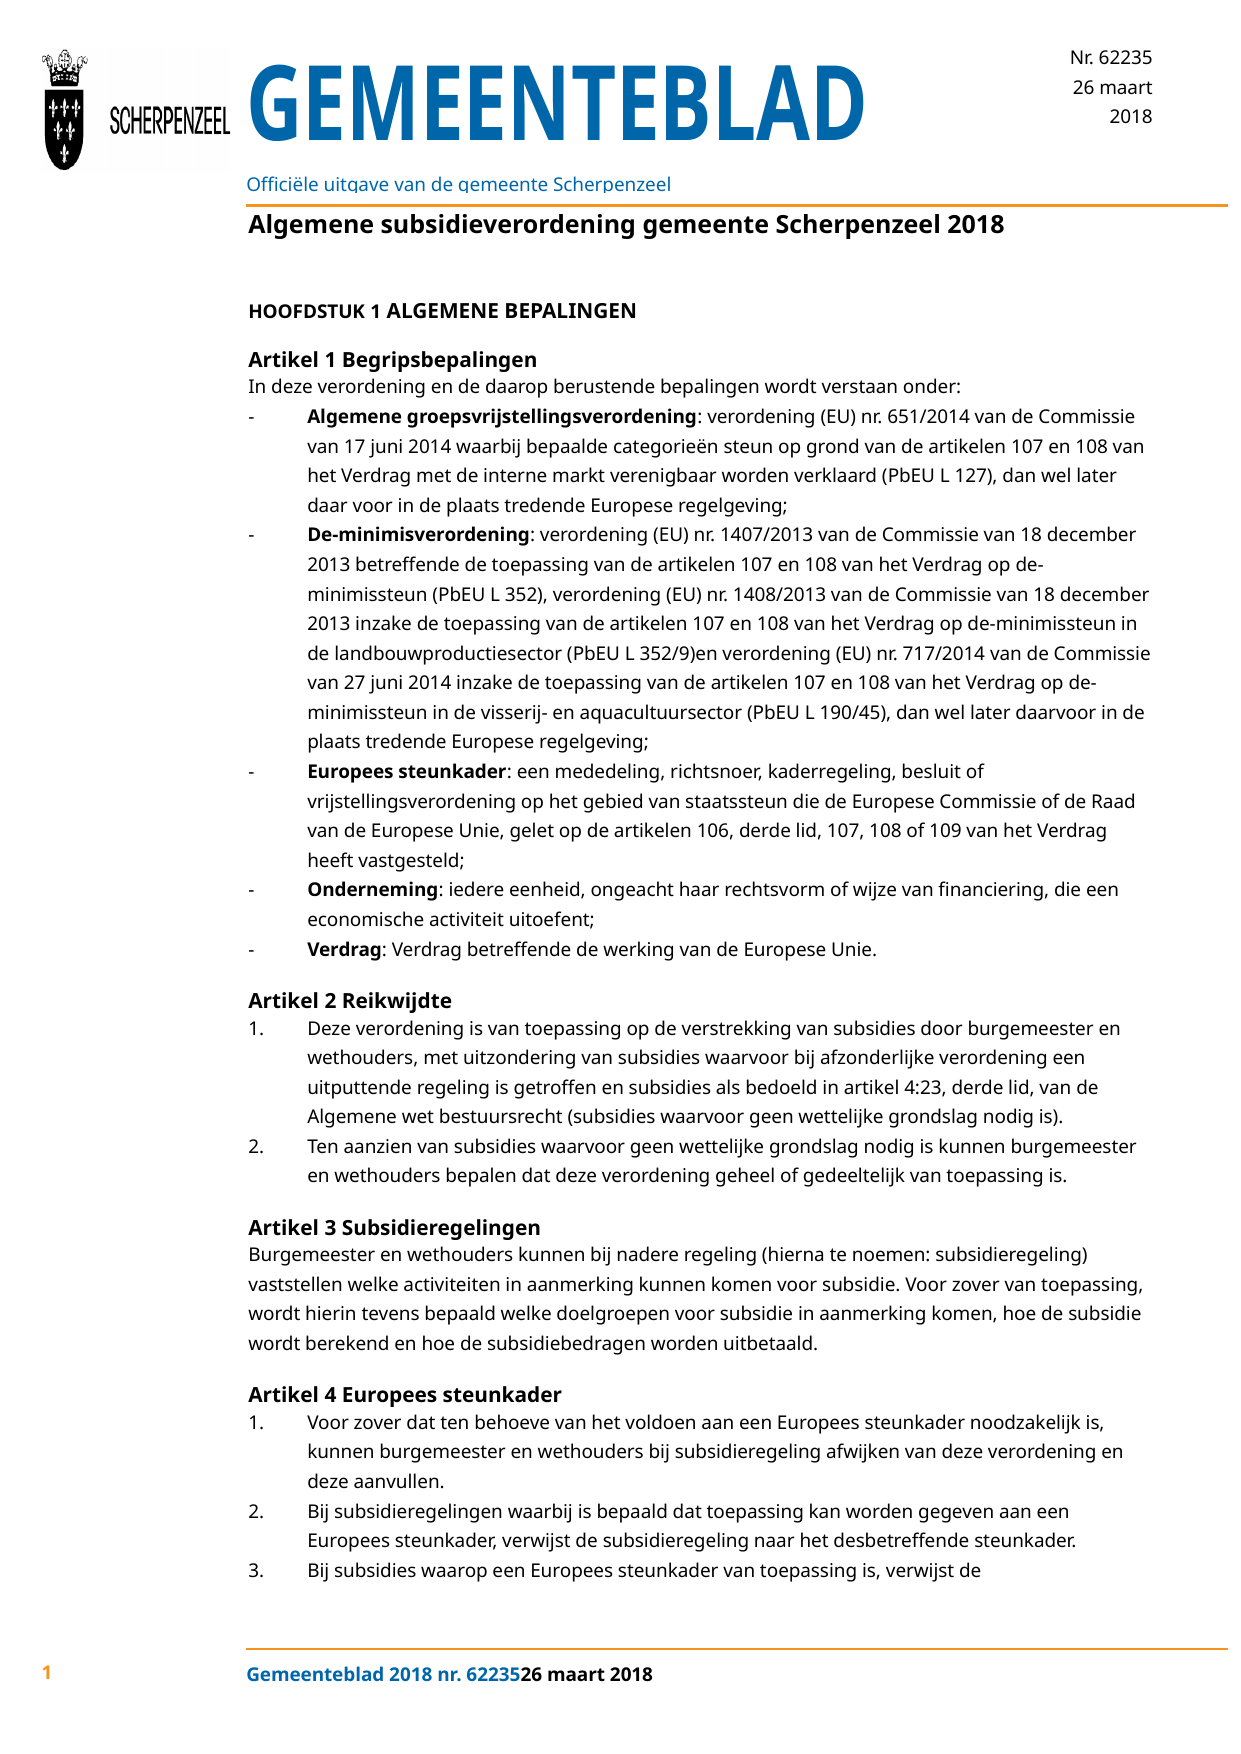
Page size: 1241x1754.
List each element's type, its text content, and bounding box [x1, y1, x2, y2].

text HOOFDSTUK 1 ALGEMENE BEPALINGEN [248, 296, 1152, 324]
text Artikel 4 Europees steunkader [248, 1381, 1152, 1409]
list Bij subsidies waarop een Europees steunkader van toepassing is, verwijst de [248, 1557, 1152, 1583]
text Artikel 1 Begripsbepalingen [248, 345, 1152, 374]
text Algemene subsidieverordening gemeente Scherpenzeel 2018 [248, 207, 1152, 241]
text In deze verordening en de daarop berustende bepalingen wordt verstaan onder: [248, 374, 1152, 399]
text Burgemeester en wethouders kunnen bij nadere regeling (hierna te noemen: subsidieregeling) vaststellen welke activiteiten in aanmerking kunnen komen voor subsidie. Voor zover van toepassing, wordt hierin tevens bepaald welke doelgroepen voor subsidie in aanmerking komen, hoe de subsidie wordt berekend en hoe de subsidiebedragen worden uitbetaald. [248, 1241, 1152, 1356]
list Verdrag: Verdrag betreffende de werking van de Europese Unie. [248, 936, 1152, 962]
list Algemene groepsvrijstellingsverordening: verordening (EU) nr. 651/2014 van de Commissie van 17 juni 2014 waarbij bepaalde categorieën steun op grond van de artikelen 107 en 108 van het Verdrag met de interne markt verenigbaar worden verklaard (PbEU L 127), dan wel later daar voor in de plaats tredende Europese regelgeving; [248, 403, 1152, 518]
list Europees steunkader: een mededeling, richtsnoer, kaderregeling, besluit of vrijstellingsverordening op het gebied van staatssteun die de Europese Commissie of de Raad van de Europese Unie, gelet op de artikelen 106, derde lid, 107, 108 of 109 van het Verdrag heeft vastgesteld; [248, 758, 1152, 873]
list Voor zover dat ten behoeve van het voldoen aan een Europees steunkader noodzakelijk is, kunnen burgemeester en wethouders bij subsidieregeling afwijken van deze verordening en deze aanvullen. [248, 1409, 1152, 1494]
list De-minimisverordening: verordening (EU) nr. 1407/2013 van de Commissie van 18 december 2013 betreffende de toepassing van de artikelen 107 en 108 van het Verdrag op de-minimissteun (PbEU L 352), verordening (EU) nr. 1408/2013 van de Commissie van 18 december 2013 inzake de toepassing van de artikelen 107 en 108 van het Verdrag op de-minimissteun in de landbouwproductiesector (PbEU L 352/9)en verordening (EU) nr. 717/2014 van de Commissie van 27 juni 2014 inzake de toepassing van de artikelen 107 en 108 van het Verdrag op de-minimissteun in de visserij- en aquacultuursector (PbEU L 190/45), dan wel later daarvoor in de plaats tredende Europese regelgeving; [248, 522, 1152, 754]
list Ten aanzien van subsidies waarvoor geen wettelijke grondslag nodig is kunnen burgemeester en wethouders bepalen dat deze verordening geheel of gedeeltelijk van toepassing is. [248, 1133, 1152, 1188]
list Bij subsidieregelingen waarbij is bepaald dat toepassing kan worden gegeven aan een Europees steunkader, verwijst de subsidieregeling naar het desbetreffende steunkader. [248, 1498, 1152, 1553]
picture [41, 47, 231, 172]
text Artikel 3 Subsidieregelingen [248, 1213, 1152, 1241]
list Deze verordening is van toepassing op de verstrekking van subsidies door burgemeester en wethouders, met uitzondering van subsidies waarvoor bij afzonderlijke verordening een uitputtende regeling is getroffen en subsidies als bedoeld in artikel 4:23, derde lid, van de Algemene wet bestuursrecht (subsidies waarvoor geen wettelijke grondslag nodig is). [248, 1015, 1152, 1129]
list Onderneming: iedere eenheid, ongeacht haar rechtsvorm of wijze van financiering, die een economische activiteit uitoefent; [248, 877, 1152, 932]
text Artikel 2 Reikwijdte [248, 986, 1152, 1015]
